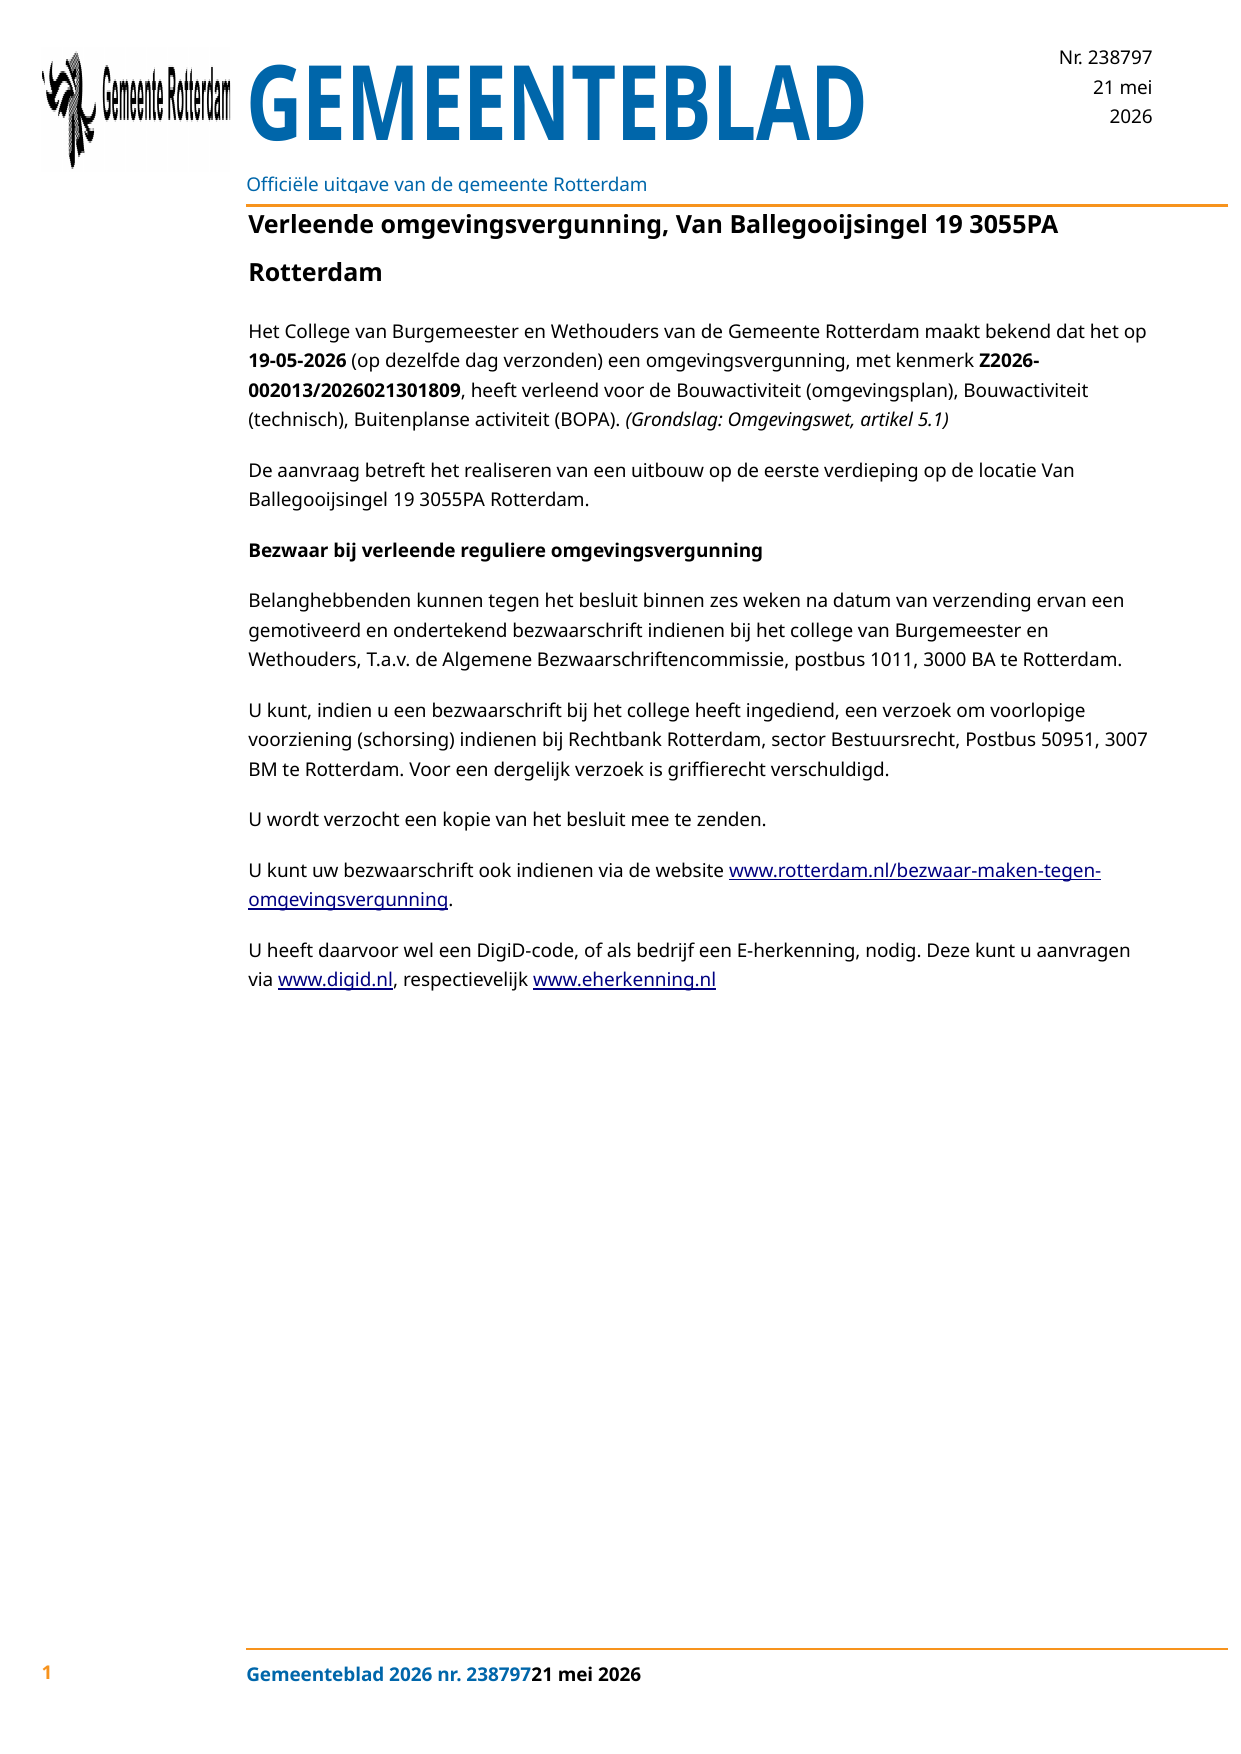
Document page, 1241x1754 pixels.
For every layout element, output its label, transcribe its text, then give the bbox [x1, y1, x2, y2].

text De aanvraag betreft het realiseren van een uitbouw op de eerste verdieping op de locatie Van Ballegooijsingel 19 3055PA Rotterdam. [248, 457, 1152, 512]
picture [41, 47, 231, 172]
text U heeft daarvoor wel een DigiD-code, of als bedrijf een E-herkenning, nodig. Deze kunt u aanvragen via www.digid.nl, respectievelijk www.eherkenning.nl [248, 937, 1152, 992]
text U kunt uw bezwaarschrift ook indienen via de website www.rotterdam.nl/bezwaar-maken-tegen-omgevingsvergunning. [248, 857, 1152, 912]
text Bezwaar bij verleende reguliere omgevingsvergunning [248, 537, 1152, 563]
text Verleende omgevingsvergunning, Van Ballegooijsingel 19 3055PA Rotterdam [248, 207, 1152, 288]
text Belanghebbenden kunnen tegen het besluit binnen zes weken na datum van verzending ervan een gemotiveerd en ondertekend bezwaarschrift indienen bij het college van Burgemeester en Wethouders, T.a.v. de Algemene Bezwaarschriftencommissie, postbus 1011, 3000 BA te Rotterdam. [248, 587, 1152, 672]
text U kunt, indien u een bezwaarschrift bij het college heeft ingediend, een verzoek om voorlopige voorziening (schorsing) indienen bij Rechtbank Rotterdam, sector Bestuursrecht, Postbus 50951, 3007 BM te Rotterdam. Voor een dergelijk verzoek is griffierecht verschuldigd. [248, 697, 1152, 782]
text Het College van Burgemeester en Wethouders van de Gemeente Rotterdam maakt bekend dat het op 19-05-2026 (op dezelfde dag verzonden) een omgevingsvergunning, met kenmerk Z2026-002013/2026021301809, heeft verleend voor de Bouwactiviteit (omgevingsplan), Bouwactiviteit (technisch), Buitenplanse activiteit (BOPA). (Grondslag: Omgevingswet, artikel 5.1) [248, 318, 1152, 432]
text U wordt verzocht een kopie van het besluit mee te zenden. [248, 807, 1152, 832]
